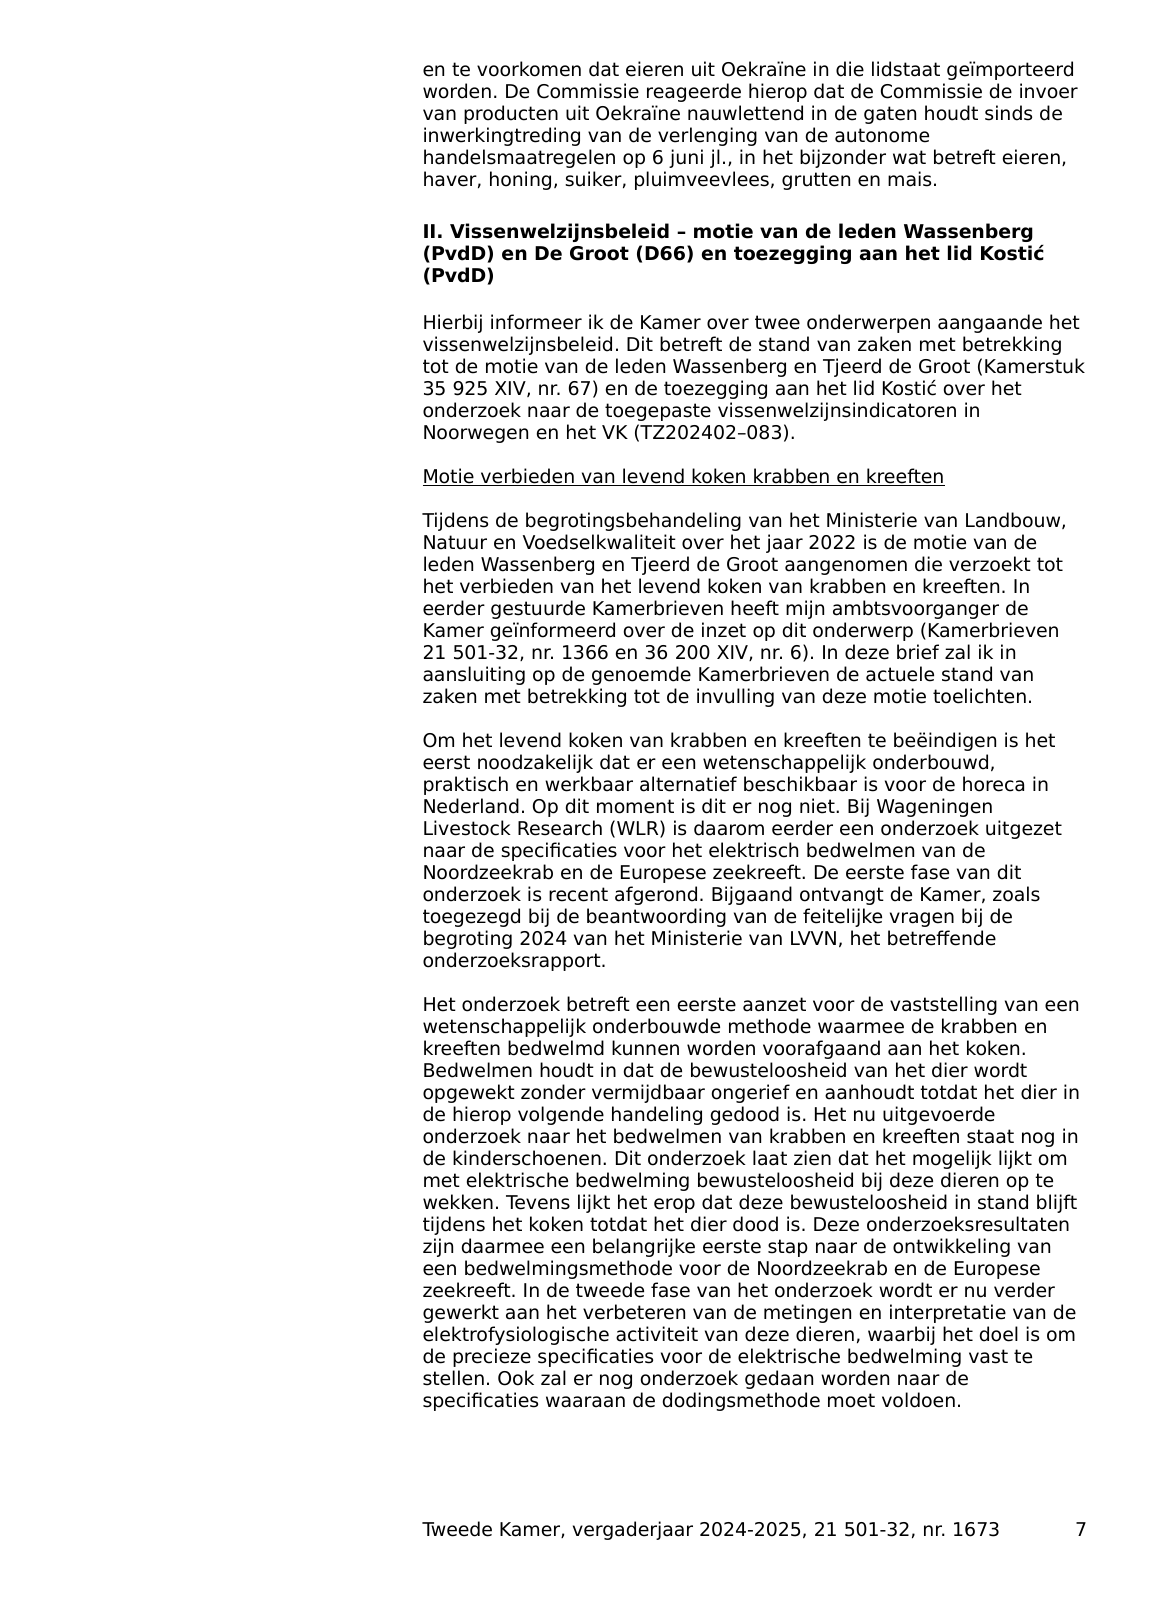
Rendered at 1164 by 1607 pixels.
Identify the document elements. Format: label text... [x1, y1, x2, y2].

text en te voorkomen dat eieren uit Oekraïne in die lidstaat geïmporteerd worden. De Commissie reageerde hierop dat de Commissie de invoer van producten uit Oekraïne nauwlettend in de gaten houdt sinds de inwerkingtreding van de verlenging van de autonome handelsmaatregelen op 6 juni jl., in het bijzonder wat betreft eieren, haver, honing, suiker, pluimveevlees, grutten en mais. [422, 59, 1087, 191]
subtitle II. Vissenwelzijnsbeleid – motie van de leden Wassenberg (PvdD) en De Groot (D66) en toezegging aan het lid Kostić (PvdD) [422, 221, 1087, 287]
text Het onderzoek betreft een eerste aanzet voor de vaststelling van een wetenschappelijk onderbouwde methode waarmee de krabben en kreeften bedwelmd kunnen worden voorafgaand aan het koken. Bedwelmen houdt in dat de bewusteloosheid van het dier wordt opgewekt zonder vermijdbaar ongerief en aanhoudt totdat het dier in de hierop volgende handeling gedood is. Het nu uitgevoerde onderzoek naar het bedwelmen van krabben en kreeften staat nog in de kinderschoenen. Dit onderzoek laat zien dat het mogelijk lijkt om met elektrische bedwelming bewusteloosheid bij deze dieren op te wekken. Tevens lijkt het erop dat deze bewusteloosheid in stand blijft tijdens het koken totdat het dier dood is. Deze onderzoeksresultaten zijn daarmee een belangrijke eerste stap naar de ontwikkeling van een bedwelmingsmethode voor de Noordzeekrab en de Europese zeekreeft. In de tweede fase van het onderzoek wordt er nu verder gewerkt aan het verbeteren van de metingen en interpretatie van de elektrofysiologische activiteit van deze dieren, waarbij het doel is om de precieze specificaties voor de elektrische bedwelming vast te stellen. Ook zal er nog onderzoek gedaan worden naar de specificaties waaraan de dodingsmethode moet voldoen. [422, 994, 1087, 1412]
text Tijdens de begrotingsbehandeling van het Ministerie van Landbouw, Natuur en Voedselkwaliteit over het jaar 2022 is de motie van de leden Wassenberg en Tjeerd de Groot aangenomen die verzoekt tot het verbieden van het levend koken van krabben en kreeften. In eerder gestuurde Kamerbrieven heeft mijn ambtsvoorganger de Kamer geïnformeerd over de inzet op dit onderwerp (Kamerbrieven 21 501-32, nr. 1366 en 36 200 XIV, nr. 6). In deze brief zal ik in aansluiting op de genoemde Kamerbrieven de actuele stand van zaken met betrekking tot de invulling van deze motie toelichten. [422, 510, 1087, 708]
subtitle Motie verbieden van levend koken krabben en kreeften [422, 466, 1087, 488]
text Hierbij informeer ik de Kamer over twee onderwerpen aangaande het vissenwelzijnsbeleid. Dit betreft de stand van zaken met betrekking tot de motie van de leden Wassenberg en Tjeerd de Groot (Kamerstuk 35 925 XIV, nr. 67) en de toezegging aan het lid Kostić over het onderzoek naar de toegepaste vissenwelzijnsindicatoren in Noorwegen en het VK (TZ202402–083). [422, 312, 1087, 444]
text Om het levend koken van krabben en kreeften te beëindigen is het eerst noodzakelijk dat er een wetenschappelijk onderbouwd, praktisch en werkbaar alternatief beschikbaar is voor de horeca in Nederland. Op dit moment is dit er nog niet. Bij Wageningen Livestock Research (WLR) is daarom eerder een onderzoek uitgezet naar de specificaties voor het elektrisch bedwelmen van de Noordzeekrab en de Europese zeekreeft. De eerste fase van dit onderzoek is recent afgerond. Bijgaand ontvangt de Kamer, zoals toegezegd bij de beantwoording van de feitelijke vragen bij de begroting 2024 van het Ministerie van LVVN, het betreffende onderzoeksrapport. [422, 730, 1087, 972]
